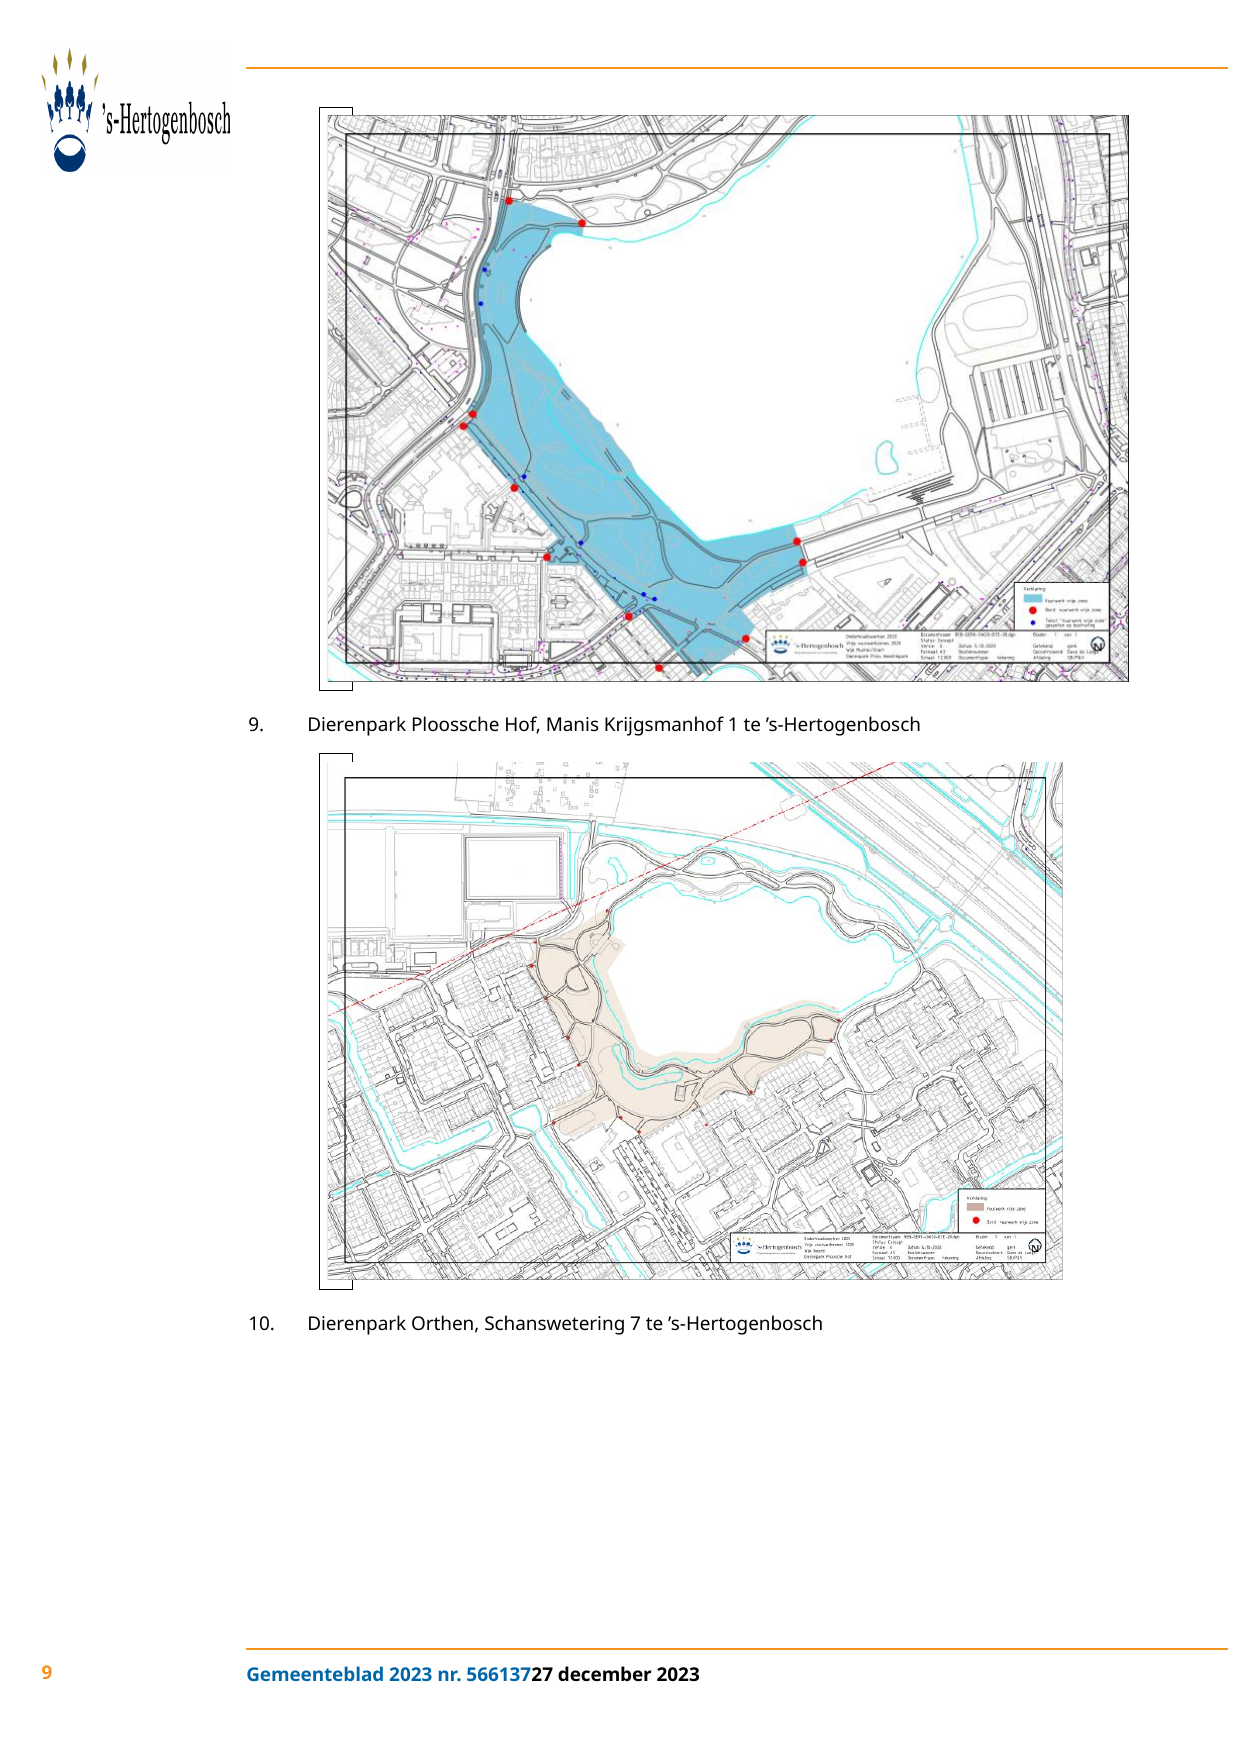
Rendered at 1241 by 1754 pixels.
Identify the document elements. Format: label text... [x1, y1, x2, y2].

picture [327, 115, 1129, 682]
picture [41, 47, 231, 172]
list Dierenpark Ploossche Hof, Manis Krijgsmanhof 1 te ’s-Hertogenbosch [248, 712, 1152, 737]
list Dierenpark Orthen, Schanswetering 7 te ’s-Hertogenbosch [248, 1310, 1152, 1336]
picture [327, 762, 1063, 1280]
